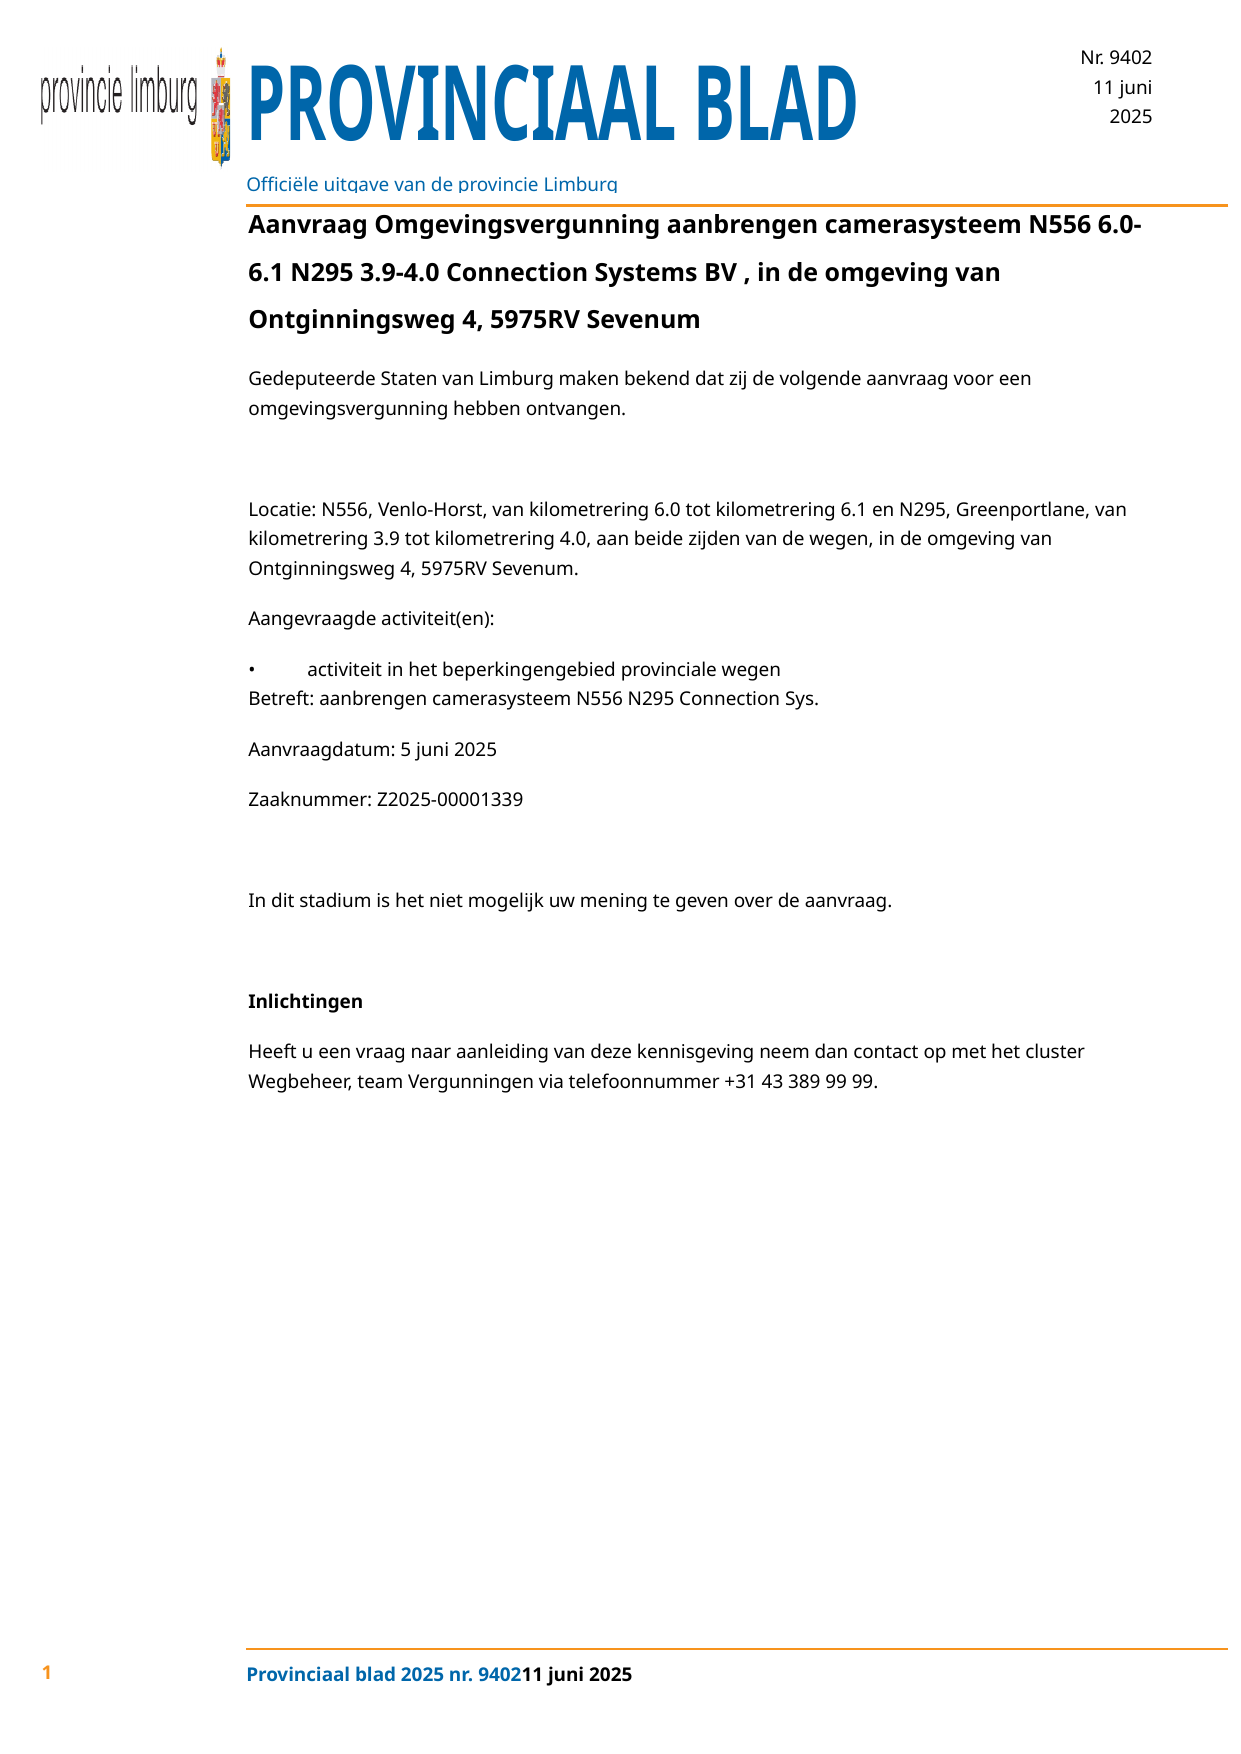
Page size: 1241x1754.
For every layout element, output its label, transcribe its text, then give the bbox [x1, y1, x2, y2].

text Aanvraagdatum: 5 juni 2025 [248, 736, 1152, 762]
text Zaaknummer: Z2025-00001339 [248, 786, 1152, 812]
text In dit stadium is het niet mogelijk uw mening te geven over de aanvraag. [248, 887, 1152, 913]
text Betreft: aanbrengen camerasysteem N556 N295 Connection Sys. [248, 686, 1152, 711]
picture [41, 47, 231, 172]
text Aanvraag Omgevingsvergunning aanbrengen camerasysteem N556 6.0-6.1 N295 3.9-4.0 Connection Systems BV , in de omgeving van Ontginningsweg 4, 5975RV Sevenum [248, 207, 1152, 336]
text Aangevraagde activiteit(en): [248, 606, 1152, 631]
text Gedeputeerde Staten van Limburg maken bekend dat zij de volgende aanvraag voor een omgevingsvergunning hebben ontvangen. [248, 366, 1152, 421]
text Inlichtingen [248, 988, 1152, 1014]
list activiteit in het beperkingengebied provinciale wegen [248, 656, 1152, 682]
text Heeft u een vraag naar aanleiding van deze kennisgeving neem dan contact op met het cluster Wegbeheer, team Vergunningen via telefoonnummer +31 43 389 99 99. [248, 1038, 1152, 1094]
text Locatie: N556, Venlo-Horst, van kilometrering 6.0 tot kilometrering 6.1 en N295, Greenportlane, van kilometrering 3.9 tot kilometrering 4.0, aan beide zijden van de wegen, in de omgeving van Ontginningsweg 4, 5975RV Sevenum. [248, 496, 1152, 581]
